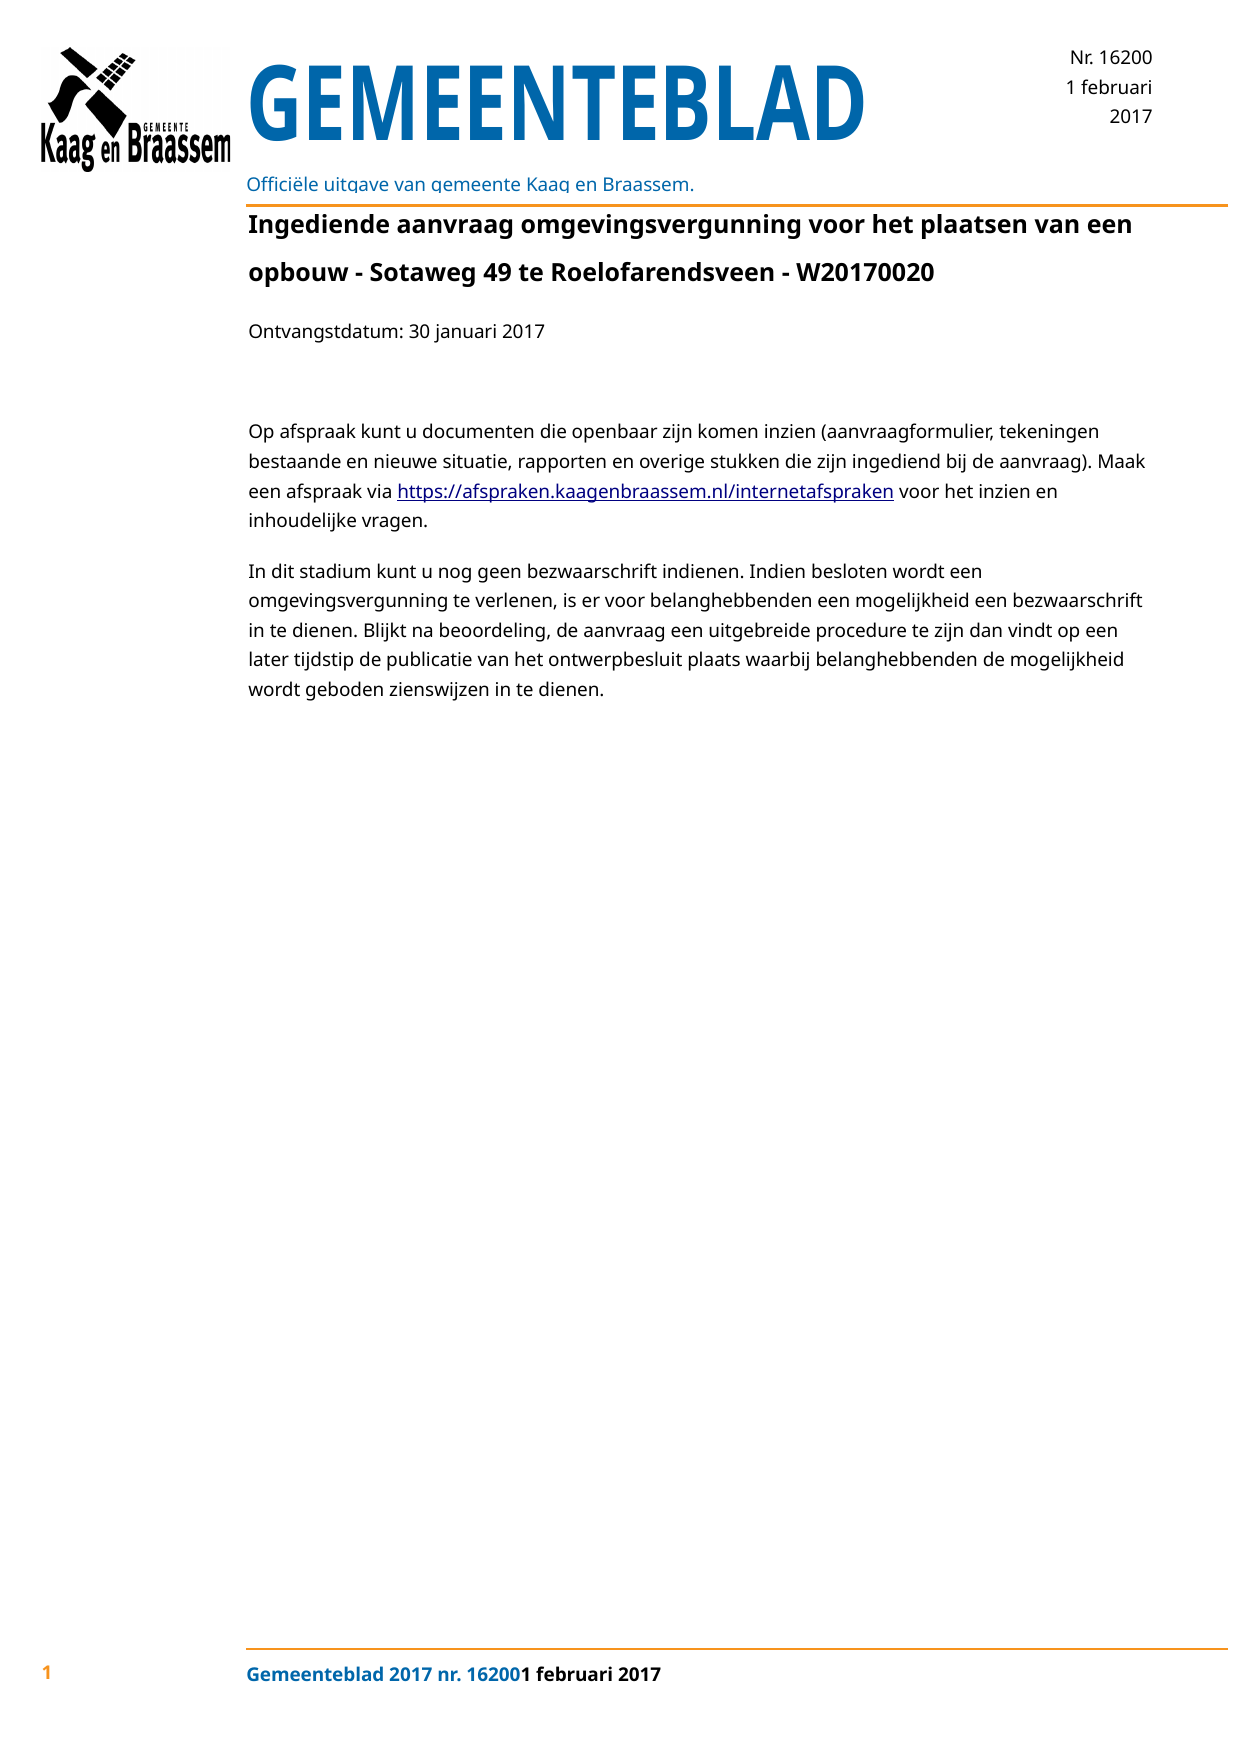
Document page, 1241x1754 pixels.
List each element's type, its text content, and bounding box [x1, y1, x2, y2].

text Ontvangstdatum: 30 januari 2017 [248, 318, 1152, 344]
text In dit stadium kunt u nog geen bezwaarschrift indienen. Indien besloten wordt een omgevingsvergunning te verlenen, is er voor belanghebbenden een mogelijkheid een bezwaarschrift in te dienen. Blijkt na beoordeling, de aanvraag een uitgebreide procedure te zijn dan vindt op een later tijdstip de publicatie van het ontwerpbesluit plaats waarbij belanghebbenden de mogelijkheid wordt geboden zienswijzen in te dienen. [248, 558, 1152, 702]
text Ingediende aanvraag omgevingsvergunning voor het plaatsen van een opbouw - Sotaweg 49 te Roelofarendsveen - W20170020 [248, 207, 1152, 288]
text Op afspraak kunt u documenten die openbaar zijn komen inzien (aanvraagformulier, tekeningen bestaande en nieuwe situatie, rapporten en overige stukken die zijn ingediend bij de aanvraag). Maak een afspraak via https://afspraken.kaagenbraassem.nl/internetafspraken voor het inzien en inhoudelijke vragen. [248, 419, 1152, 533]
picture [41, 47, 231, 172]
